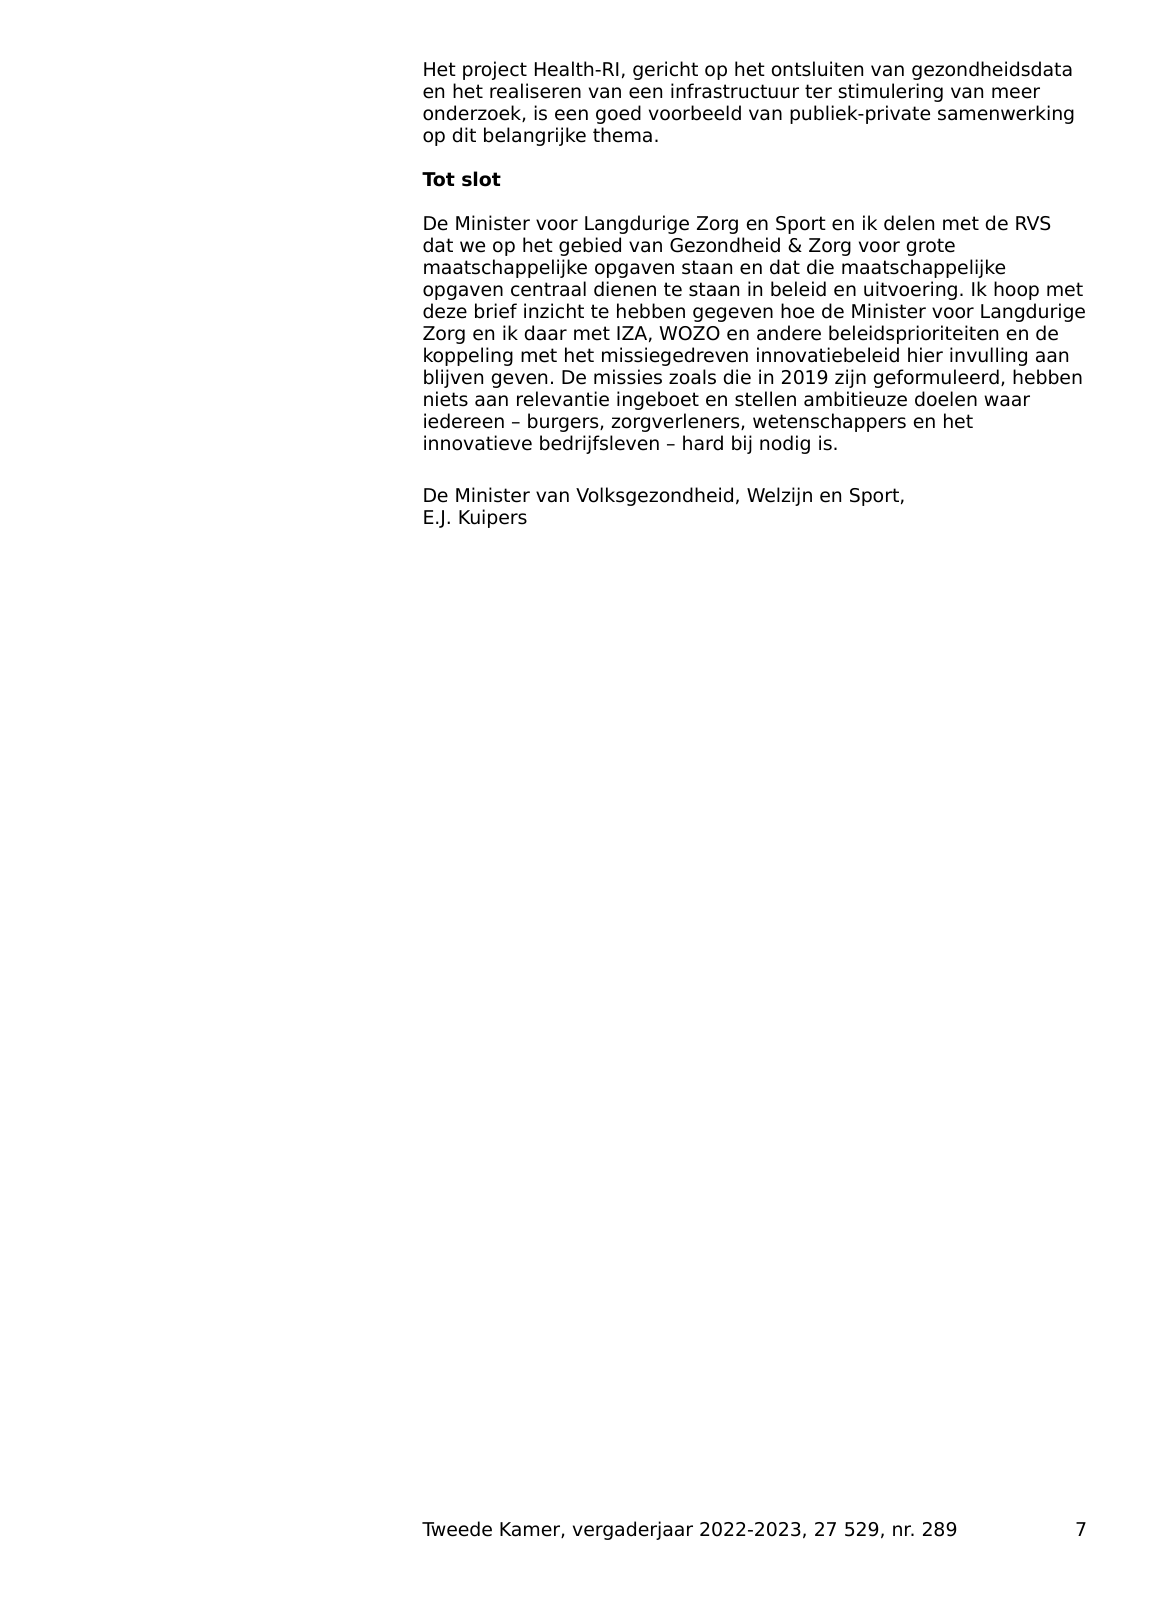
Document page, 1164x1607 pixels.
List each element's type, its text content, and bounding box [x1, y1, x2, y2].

text Het project Health-RI, gericht op het ontsluiten van gezondheidsdata en het realiseren van een infrastructuur ter stimulering van meer onderzoek, is een goed voorbeeld van publiek-private samenwerking op dit belangrijke thema. [422, 59, 1087, 147]
subtitle Tot slot [422, 169, 1087, 191]
text De Minister voor Langdurige Zorg en Sport en ik delen met de RVS dat we op het gebied van Gezondheid & Zorg voor grote maatschappelijke opgaven staan en dat die maatschappelijke opgaven centraal dienen te staan in beleid en uitvoering. Ik hoop met deze brief inzicht te hebben gegeven hoe de Minister voor Langdurige Zorg en ik daar met IZA, WOZO en andere beleidsprioriteiten en de koppeling met het missiegedreven innovatiebeleid hier invulling aan blijven geven. De missies zoals die in 2019 zijn geformuleerd, hebben niets aan relevantie ingeboet en stellen ambitieuze doelen waar iedereen – burgers, zorgverleners, wetenschappers en het innovatieve bedrijfsleven – hard bij nodig is. [422, 213, 1087, 455]
text De Minister van Volksgezondheid, Welzijn en Sport, E.J. Kuipers [422, 485, 1087, 529]
